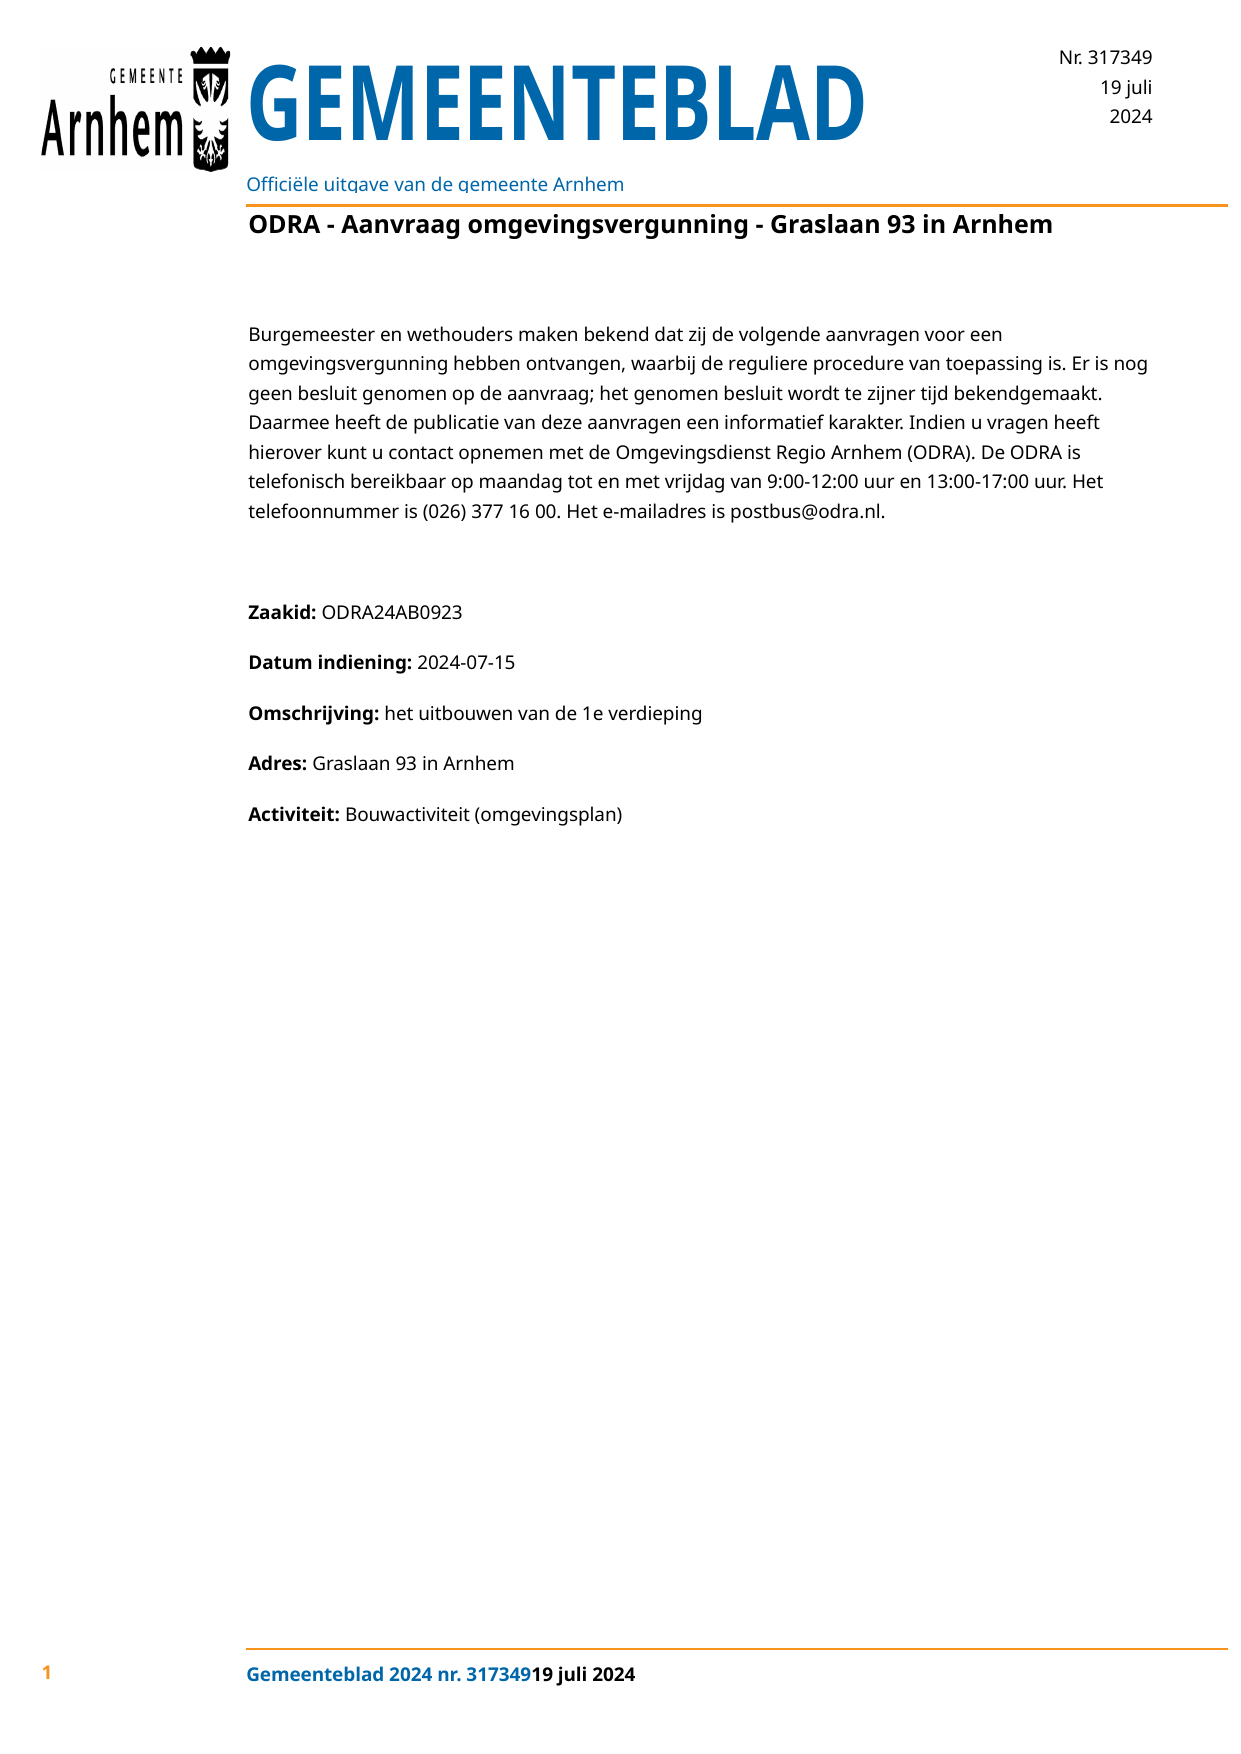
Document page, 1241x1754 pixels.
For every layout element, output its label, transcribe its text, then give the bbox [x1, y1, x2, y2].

text Burgemeester en wethouders maken bekend dat zij de volgende aanvragen voor een omgevingsvergunning hebben ontvangen, waarbij de reguliere procedure van toepassing is. Er is nog geen besluit genomen op de aanvraag; het genomen besluit wordt te zijner tijd bekendgemaakt. Daarmee heeft de publicatie van deze aanvragen een informatief karakter. Indien u vragen heeft hierover kunt u contact opnemen met de Omgevingsdienst Regio Arnhem (ODRA). De ODRA is telefonisch bereikbaar op maandag tot en met vrijdag van 9:00-12:00 uur en 13:00-17:00 uur. Het telefoonnummer is (026) 377 16 00. Het e-mailadres is postbus@odra.nl. [248, 321, 1152, 524]
text Adres: Graslaan 93 in Arnhem [248, 750, 1152, 776]
text Zaakid: ODRA24AB0923 [248, 599, 1152, 625]
picture [41, 47, 231, 172]
text Omschrijving: het uitbouwen van de 1e verdieping [248, 700, 1152, 726]
text Activiteit: Bouwactiviteit (omgevingsplan) [248, 801, 1152, 826]
text ODRA - Aanvraag omgevingsvergunning - Graslaan 93 in Arnhem [248, 207, 1152, 241]
text Datum indiening: 2024-07-15 [248, 649, 1152, 675]
